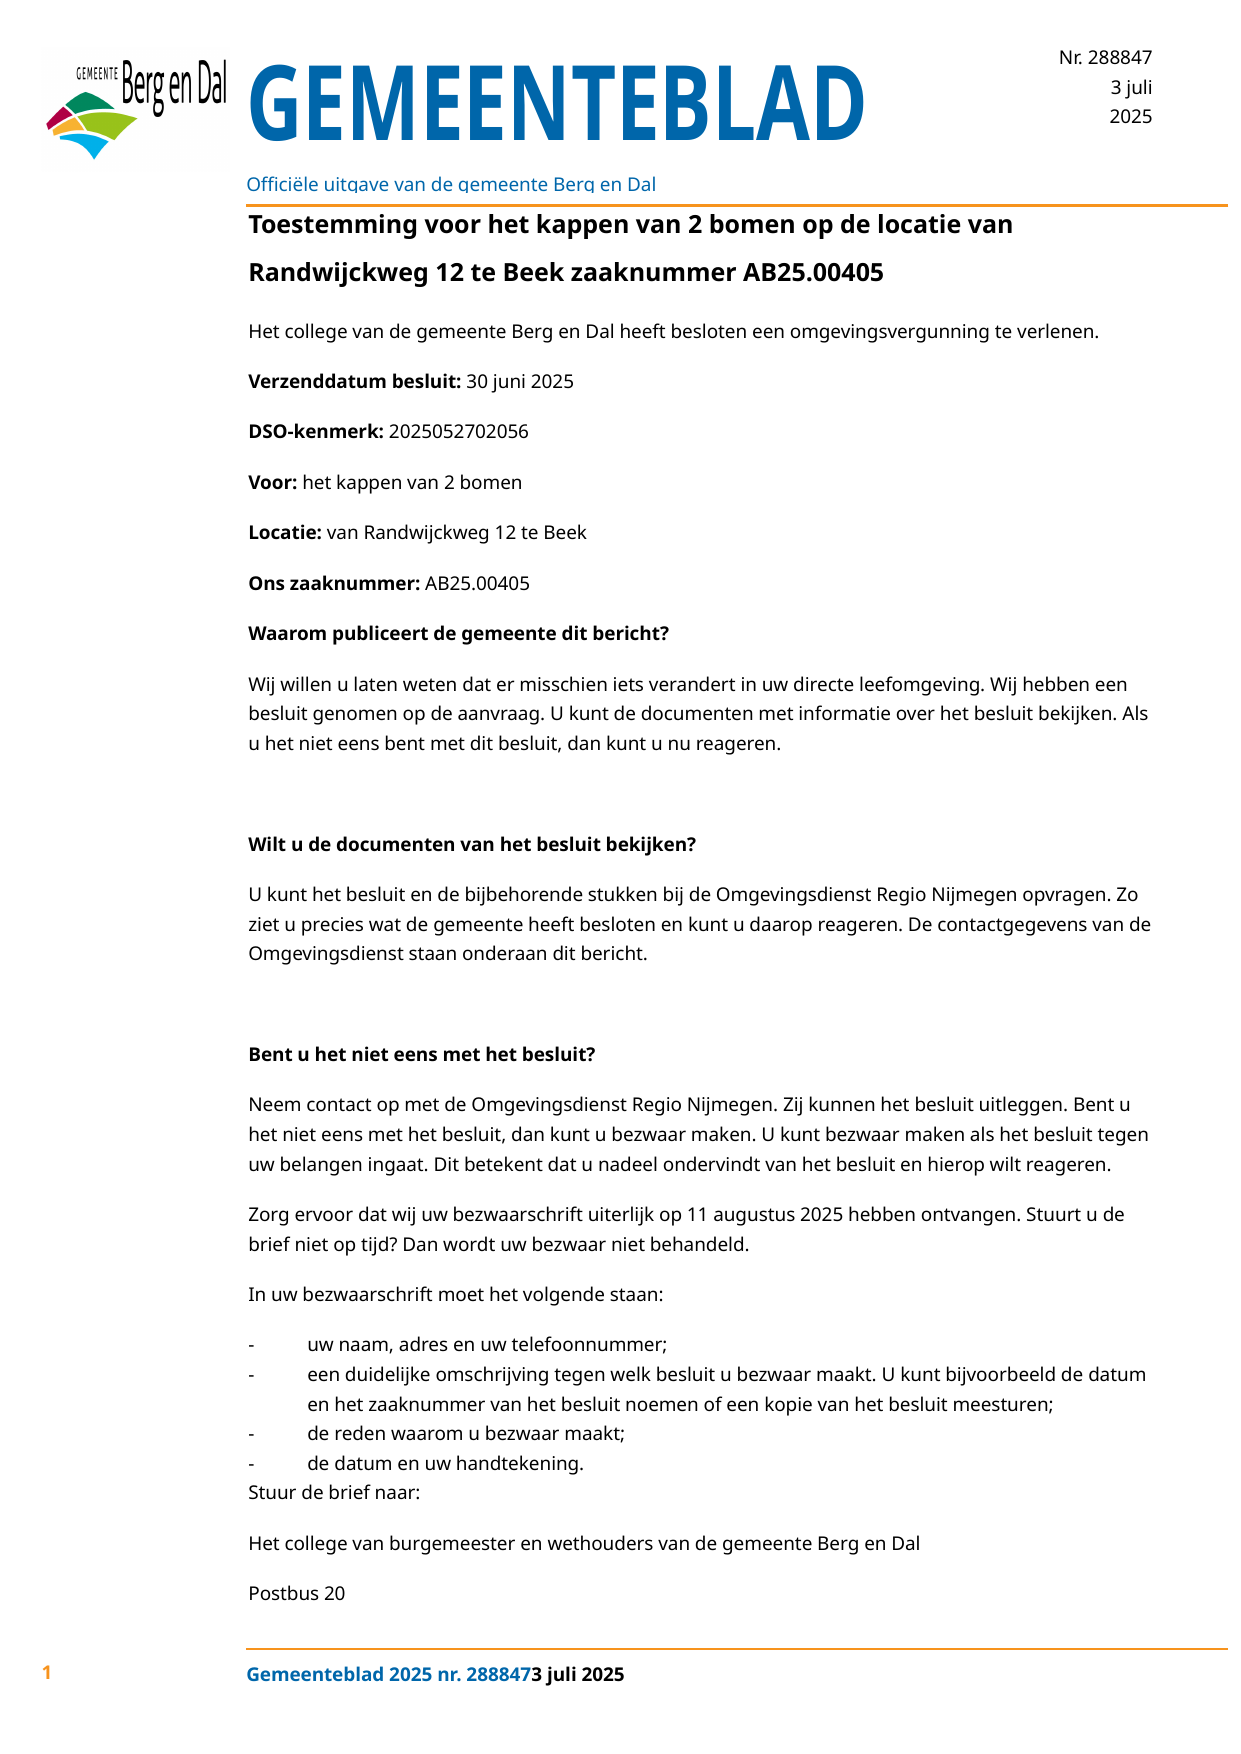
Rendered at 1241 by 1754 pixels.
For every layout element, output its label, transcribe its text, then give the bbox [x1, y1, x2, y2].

text Wilt u de documenten van het besluit bekijken? [248, 831, 1152, 857]
list de datum en uw handtekening. [248, 1450, 1152, 1476]
list een duidelijke omschrijving tegen welk besluit u bezwaar maakt. U kunt bijvoorbeeld de datum en het zaaknummer van het besluit noemen of een kopie van het besluit meesturen; [248, 1361, 1152, 1417]
text Waarom publiceert de gemeente dit bericht? [248, 620, 1152, 646]
text Locatie: van Randwijckweg 12 te Beek [248, 519, 1152, 545]
text Postbus 20 [248, 1580, 1152, 1606]
text Het college van burgemeester en wethouders van de gemeente Berg en Dal [248, 1530, 1152, 1556]
text Stuur de brief naar: [248, 1479, 1152, 1505]
picture [41, 47, 231, 172]
text Neem contact op met de Omgevingsdienst Regio Nijmegen. Zij kunnen het besluit uitleggen. Bent u het niet eens met het besluit, dan kunt u bezwaar maken. U kunt bezwaar maken als het besluit tegen uw belangen ingaat. Dit betekent dat u nadeel ondervindt van het besluit en hierop wilt reageren. [248, 1092, 1152, 1177]
text In uw bezwaarschrift moet het volgende staan: [248, 1281, 1152, 1307]
text Verzenddatum besluit: 30 juni 2025 [248, 368, 1152, 394]
text Zorg ervoor dat wij uw bezwaarschrift uiterlijk op 11 augustus 2025 hebben ontvangen. Stuurt u de brief niet op tijd? Dan wordt uw bezwaar niet behandeld. [248, 1201, 1152, 1257]
text Wij willen u laten weten dat er misschien iets verandert in uw directe leefomgeving. Wij hebben een besluit genomen op de aanvraag. U kunt de documenten met informatie over het besluit bekijken. Als u het niet eens bent met dit besluit, dan kunt u nu reageren. [248, 671, 1152, 756]
text U kunt het besluit en de bijbehorende stukken bij de Omgevingsdienst Regio Nijmegen opvragen. Zo ziet u precies wat de gemeente heeft besloten en kunt u daarop reageren. De contactgegevens van de Omgevingsdienst staan onderaan dit bericht. [248, 881, 1152, 966]
list de reden waarom u bezwaar maakt; [248, 1420, 1152, 1446]
text Ons zaaknummer: AB25.00405 [248, 570, 1152, 596]
text Bent u het niet eens met het besluit? [248, 1041, 1152, 1067]
text Toestemming voor het kappen van 2 bomen op de locatie van Randwijckweg 12 te Beek zaaknummer AB25.00405 [248, 207, 1152, 288]
text DSO-kenmerk: 2025052702056 [248, 419, 1152, 444]
text Voor: het kappen van 2 bomen [248, 469, 1152, 495]
list uw naam, adres en uw telefoonnummer; [248, 1332, 1152, 1357]
text Het college van de gemeente Berg en Dal heeft besloten een omgevingsvergunning te verlenen. [248, 318, 1152, 344]
